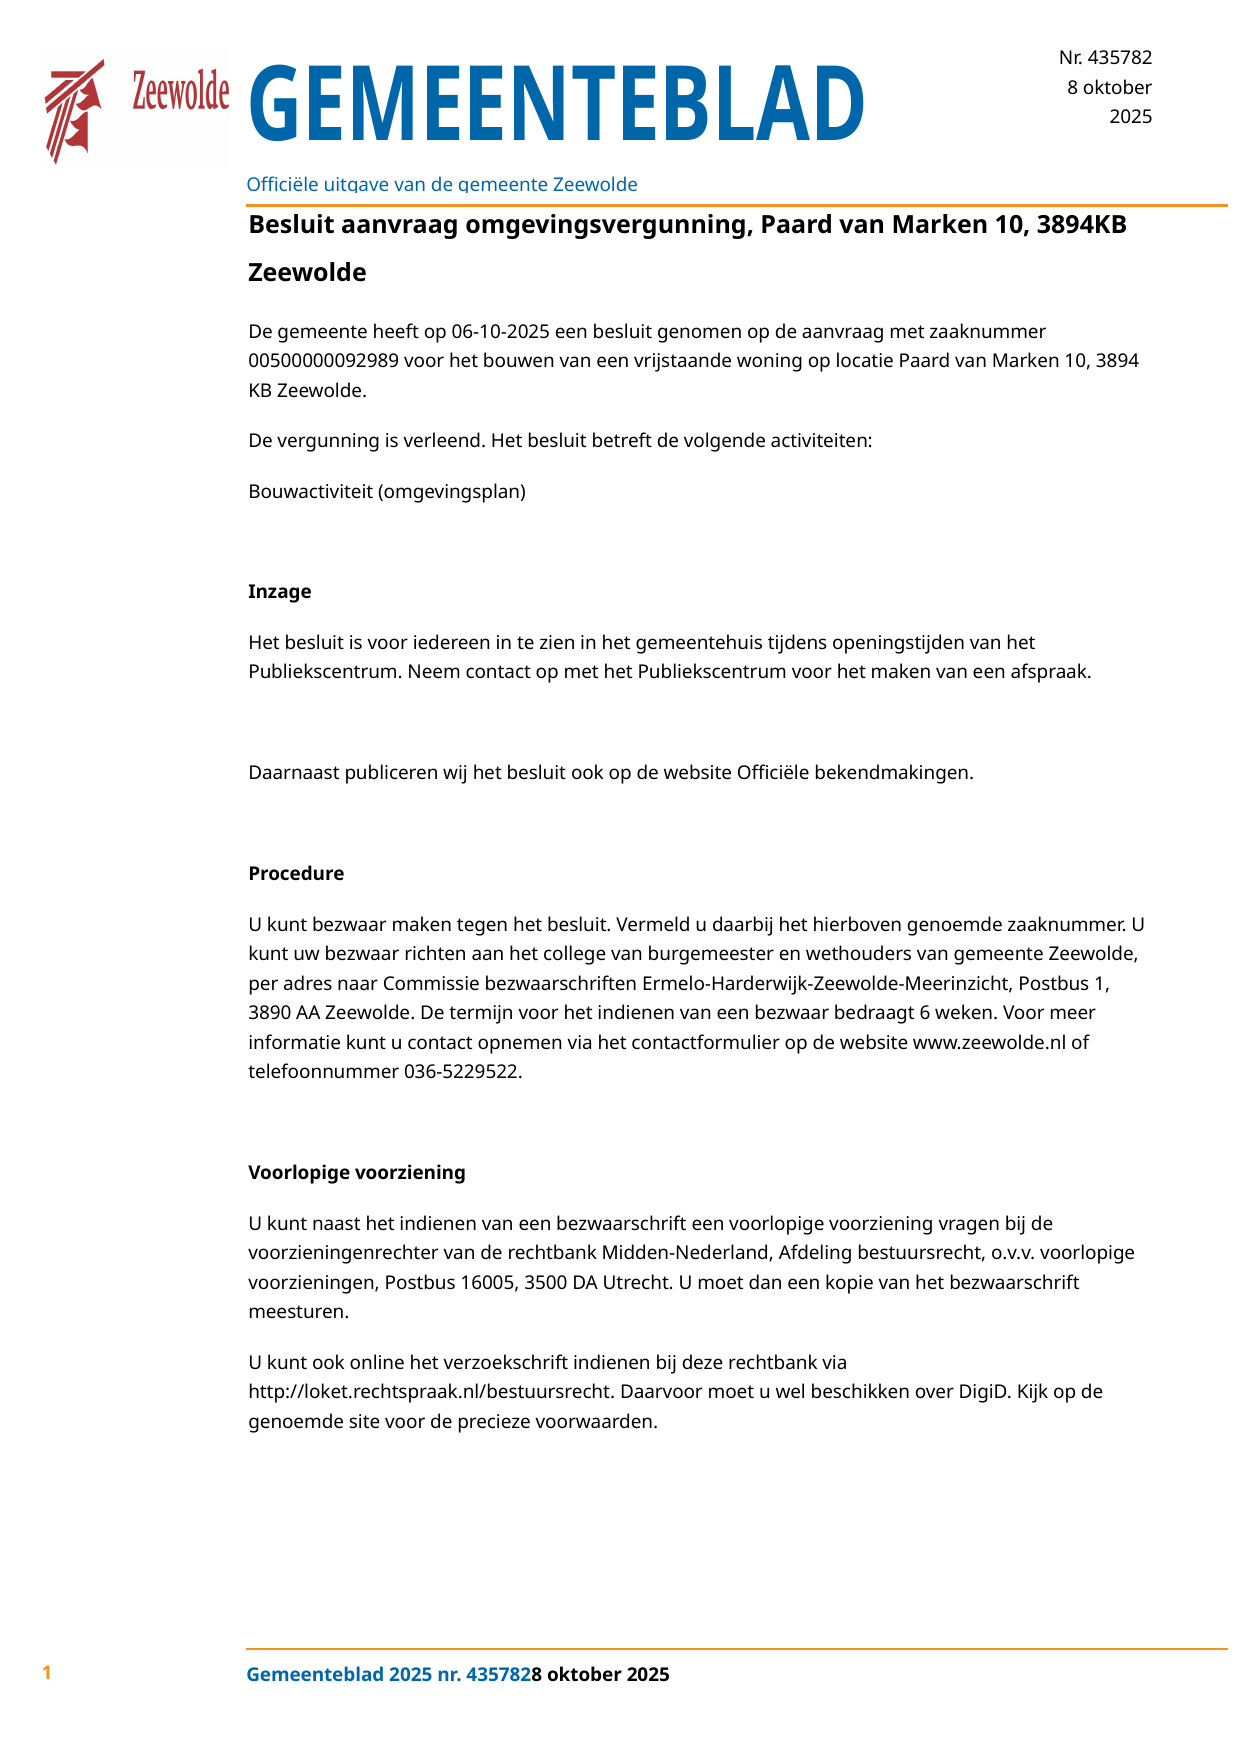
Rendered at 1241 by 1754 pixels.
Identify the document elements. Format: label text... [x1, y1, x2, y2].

text Het besluit is voor iedereen in te zien in het gemeentehuis tijdens openingstijden van het Publiekscentrum. Neem contact op met het Publiekscentrum voor het maken van een afspraak. [248, 629, 1152, 684]
text Inzage [248, 579, 1152, 604]
text Voorlopige voorziening [248, 1159, 1152, 1185]
text U kunt bezwaar maken tegen het besluit. Vermeld u daarbij het hierboven genoemde zaaknummer. U kunt uw bezwaar richten aan het college van burgemeester en wethouders van gemeente Zeewolde, per adres naar Commissie bezwaarschriften Ermelo-Harderwijk-Zeewolde-Meerinzicht, Postbus 1, 3890 AA Zeewolde. De termijn voor het indienen van een bezwaar bedraagt 6 weken. Voor meer informatie kunt u contact opnemen via het contactformulier op de website www.zeewolde.nl of telefoonnummer 036-5229522. [248, 911, 1152, 1084]
text U kunt naast het indienen van een bezwaarschrift een voorlopige voorziening vragen bij de voorzieningenrechter van de rechtbank Midden-Nederland, Afdeling bestuursrecht, o.v.v. voorlopige voorzieningen, Postbus 16005, 3500 DA Utrecht. U moet dan een kopie van het bezwaarschrift meesturen. [248, 1210, 1152, 1324]
text De gemeente heeft op 06-10-2025 een besluit genomen op de aanvraag met zaaknummer 00500000092989 voor het bouwen van een vrijstaande woning op locatie Paard van Marken 10, 3894 KB Zeewolde. [248, 318, 1152, 403]
text Daarnaast publiceren wij het besluit ook op de website Officiële bekendmakingen. [248, 759, 1152, 785]
text U kunt ook online het verzoekschrift indienen bij deze rechtbank via http://loket.rechtspraak.nl/bestuursrecht. Daarvoor moet u wel beschikken over DigiD. Kijk op de genoemde site voor de precieze voorwaarden. [248, 1349, 1152, 1434]
text Procedure [248, 860, 1152, 886]
text Bouwactiviteit (omgevingsplan) [248, 478, 1152, 504]
text De vergunning is verleend. Het besluit betreft de volgende activiteiten: [248, 427, 1152, 453]
text Besluit aanvraag omgevingsvergunning, Paard van Marken 10, 3894KB Zeewolde [248, 207, 1152, 288]
picture [41, 47, 231, 172]
